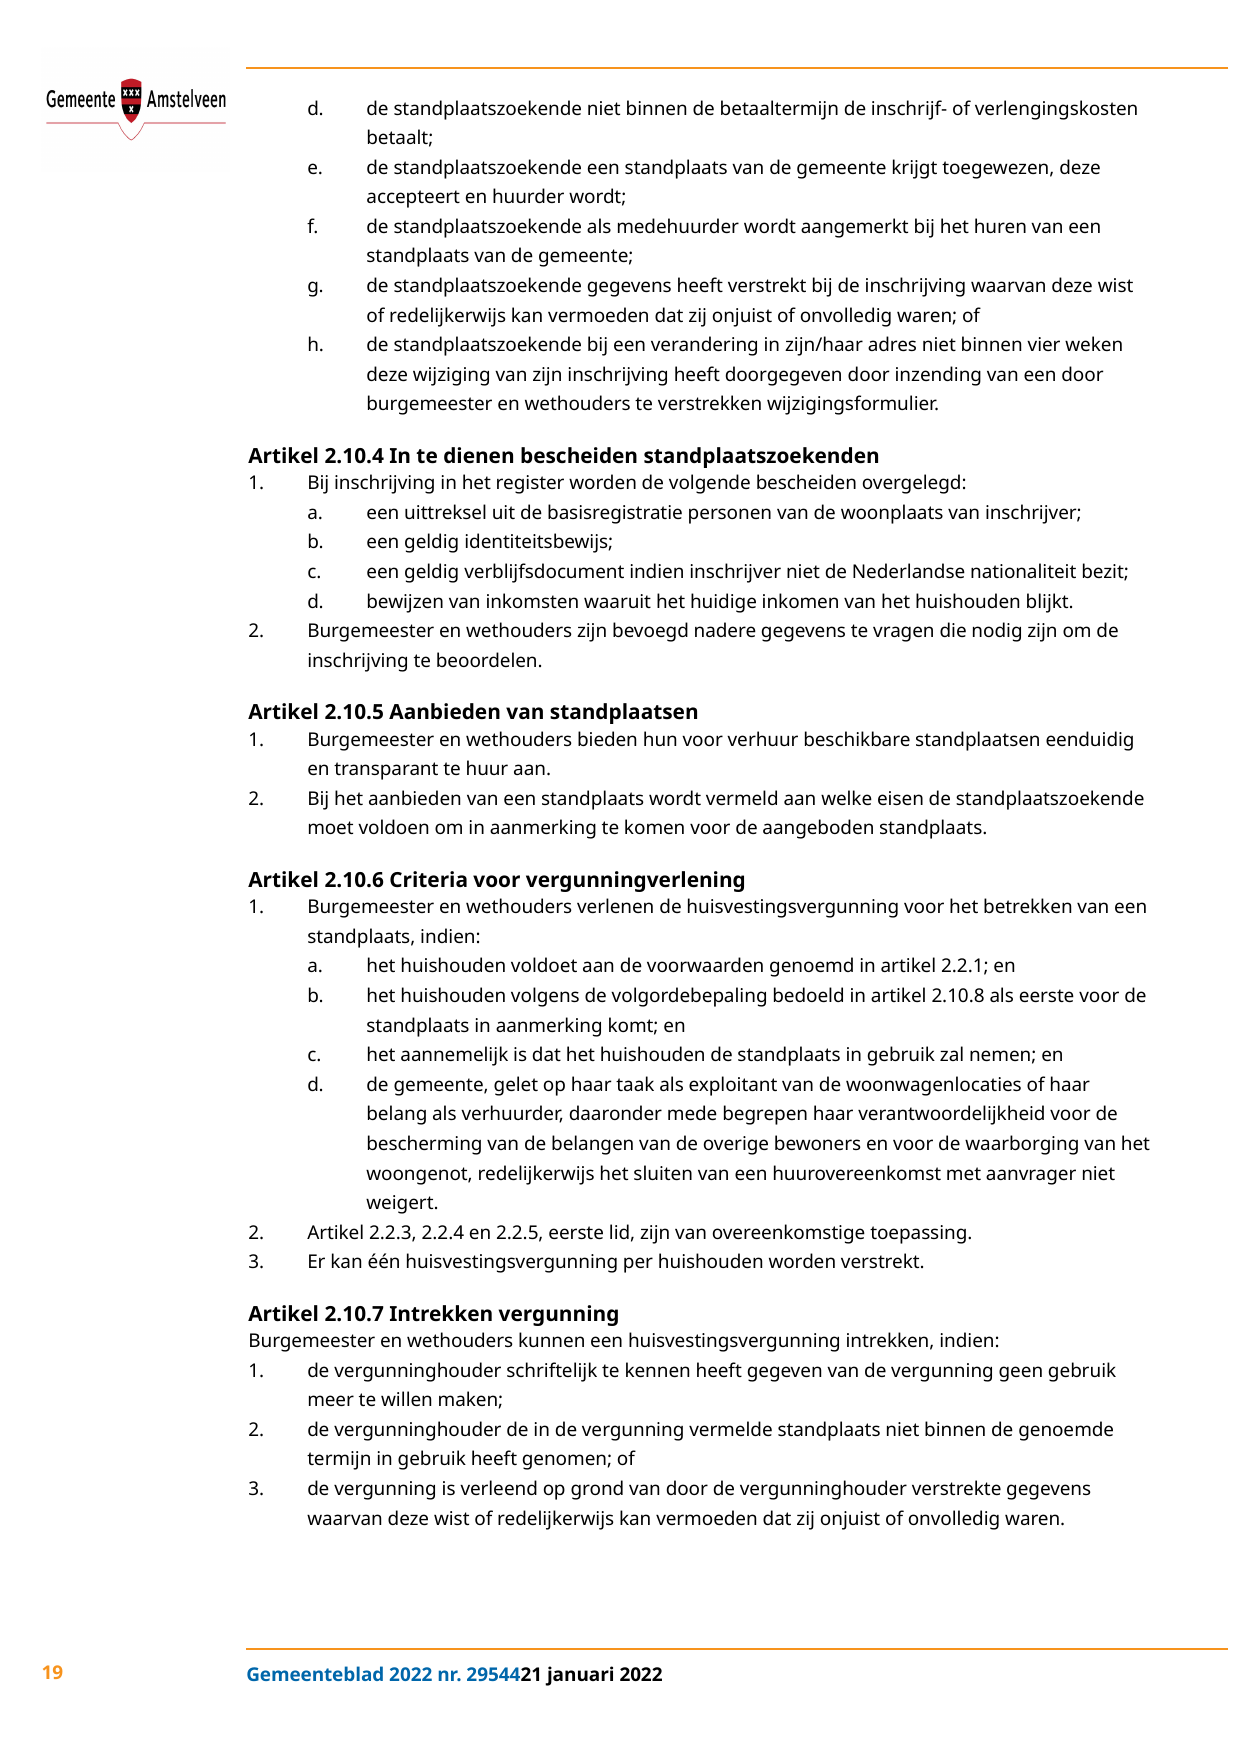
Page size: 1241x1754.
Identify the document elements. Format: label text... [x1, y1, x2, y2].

list een uittreksel uit de basisregistratie personen van de woonplaats van inschrijver; [307, 499, 1152, 525]
list Er kan één huisvestingsvergunning per huishouden worden verstrekt. [248, 1248, 1152, 1274]
list het huishouden volgens de volgordebepaling bedoeld in artikel 2.10.8 als eerste voor de standplaats in aanmerking komt; en [307, 982, 1152, 1037]
text Artikel 2.10.4 In te dienen bescheiden standplaatszoekenden [248, 441, 1152, 469]
list Burgemeester en wethouders zijn bevoegd nadere gegevens te vragen die nodig zijn om de inschrijving te beoordelen. [248, 617, 1152, 673]
picture [41, 47, 231, 172]
list de vergunning is verleend op grond van door de vergunninghouder verstrekte gegevens waarvan deze wist of redelijkerwijs kan vermoeden dat zij onjuist of onvolledig waren. [248, 1475, 1152, 1531]
list de standplaatszoekende een standplaats van de gemeente krijgt toegewezen, deze accepteert en huurder wordt; [307, 154, 1152, 209]
text Artikel 2.10.6 Criteria voor vergunningverlening [248, 865, 1152, 893]
list een geldig verblijfsdocument indien inschrijver niet de Nederlandse nationaliteit bezit; [307, 558, 1152, 584]
list de standplaatszoekende niet binnen de betaaltermijn de inschrijf- of verlengingskosten betaalt; [307, 95, 1152, 150]
list de standplaatszoekende als medehuurder wordt aangemerkt bij het huren van een standplaats van de gemeente; [307, 213, 1152, 268]
list het huishouden voldoet aan de voorwaarden genoemd in artikel 2.2.1; en [307, 953, 1152, 978]
list de vergunninghouder de in de vergunning vermelde standplaats niet binnen de genoemde termijn in gebruik heeft genomen; of [248, 1416, 1152, 1471]
list de standplaatszoekende bij een verandering in zijn/haar adres niet binnen vier weken deze wijziging van zijn inschrijving heeft doorgegeven door inzending van een door burgemeester en wethouders te verstrekken wijzigingsformulier. [307, 331, 1152, 416]
list een geldig identiteitsbewijs; [307, 529, 1152, 554]
text Artikel 2.10.5 Aanbieden van standplaatsen [248, 697, 1152, 726]
list de gemeente, gelet op haar taak als exploitant van de woonwagenlocaties of haar belang als verhuurder, daaronder mede begrepen haar verantwoordelijkheid voor de bescherming van de belangen van de overige bewoners en voor de waarborging van het woongenot, redelijkerwijs het sluiten van een huurovereenkomst met aanvrager niet weigert. [307, 1071, 1152, 1215]
list Bij inschrijving in het register worden de volgende bescheiden overgelegd: [248, 469, 1152, 495]
list Burgemeester en wethouders bieden hun voor verhuur beschikbare standplaatsen eenduidig en transparant te huur aan. [248, 726, 1152, 781]
list bewijzen van inkomsten waaruit het huidige inkomen van het huishouden blijkt. [307, 588, 1152, 613]
text Artikel 2.10.7 Intrekken vergunning [248, 1299, 1152, 1327]
list de vergunninghouder schriftelijk te kennen heeft gegeven van de vergunning geen gebruik meer te willen maken; [248, 1357, 1152, 1412]
list de standplaatszoekende gegevens heeft verstrekt bij de inschrijving waarvan deze wist of redelijkerwijs kan vermoeden dat zij onjuist of onvolledig waren; of [307, 272, 1152, 328]
text Burgemeester en wethouders kunnen een huisvestingsvergunning intrekken, indien: [248, 1327, 1152, 1353]
list het aannemelijk is dat het huishouden de standplaats in gebruik zal nemen; en [307, 1041, 1152, 1067]
list Bij het aanbieden van een standplaats wordt vermeld aan welke eisen de standplaatszoekende moet voldoen om in aanmerking te komen voor de aangeboden standplaats. [248, 785, 1152, 840]
list Artikel 2.2.3, 2.2.4 en 2.2.5, eerste lid, zijn van overeenkomstige toepassing. [248, 1219, 1152, 1244]
list Burgemeester en wethouders verlenen de huisvestingsvergunning voor het betrekken van een standplaats, indien: [248, 893, 1152, 949]
